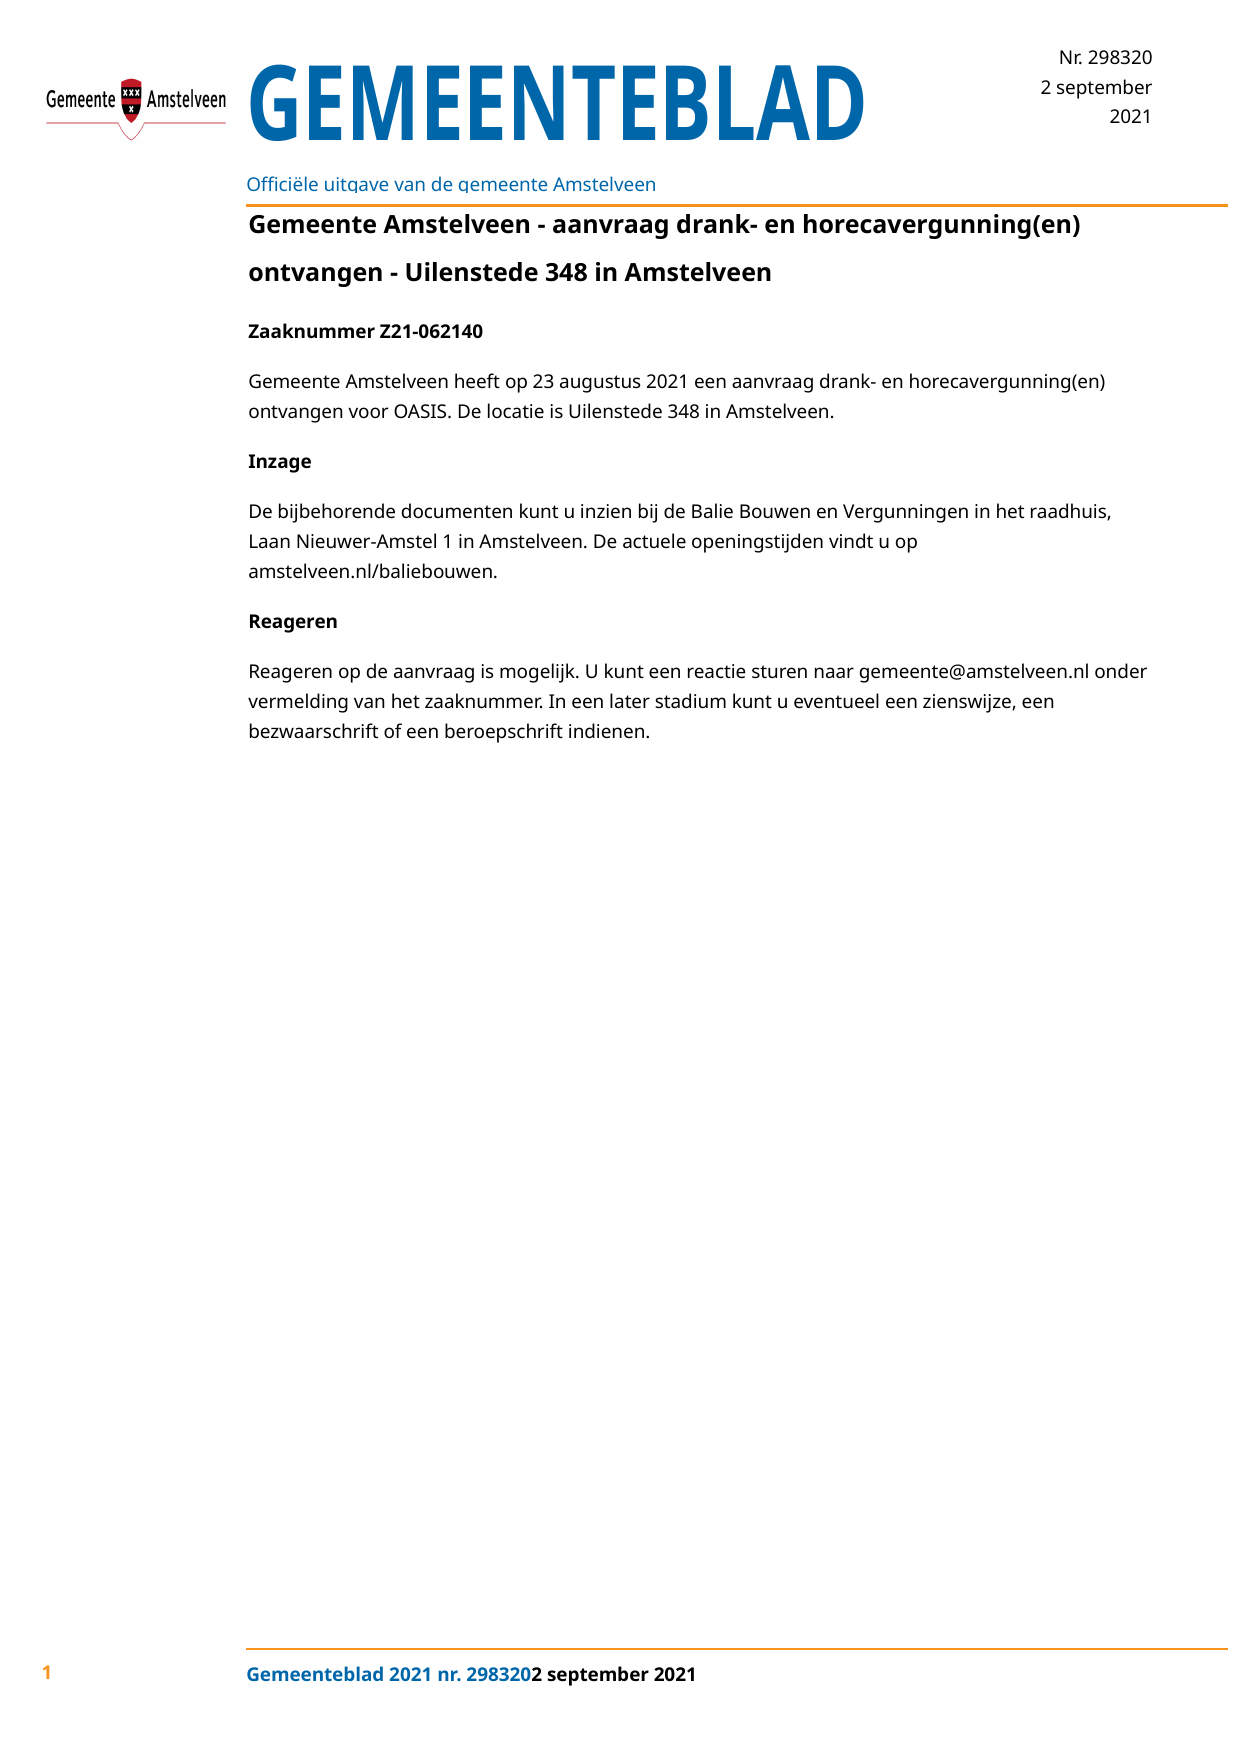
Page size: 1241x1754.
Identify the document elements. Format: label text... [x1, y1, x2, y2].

text Gemeente Amstelveen - aanvraag drank- en horecavergunning(en) ontvangen - Uilenstede 348 in Amstelveen [248, 207, 1152, 288]
picture [41, 47, 231, 172]
text Reageren [248, 608, 1152, 634]
text Zaaknummer Z21-062140 [248, 318, 1152, 344]
text Reageren op de aanvraag is mogelijk. U kunt een reactie sturen naar gemeente@amstelveen.nl onder vermelding van het zaaknummer. In een later stadium kunt u eventueel een zienswijze, een bezwaarschrift of een beroepschrift indienen. [248, 659, 1152, 744]
text Inzage [248, 448, 1152, 474]
text De bijbehorende documenten kunt u inzien bij de Balie Bouwen en Vergunningen in het raadhuis, Laan Nieuwer-Amstel 1 in Amstelveen. De actuele openingstijden vindt u op amstelveen.nl/baliebouwen. [248, 499, 1152, 584]
text Gemeente Amstelveen heeft op 23 augustus 2021 een aanvraag drank- en horecavergunning(en) ontvangen voor OASIS. De locatie is Uilenstede 348 in Amstelveen. [248, 368, 1152, 424]
